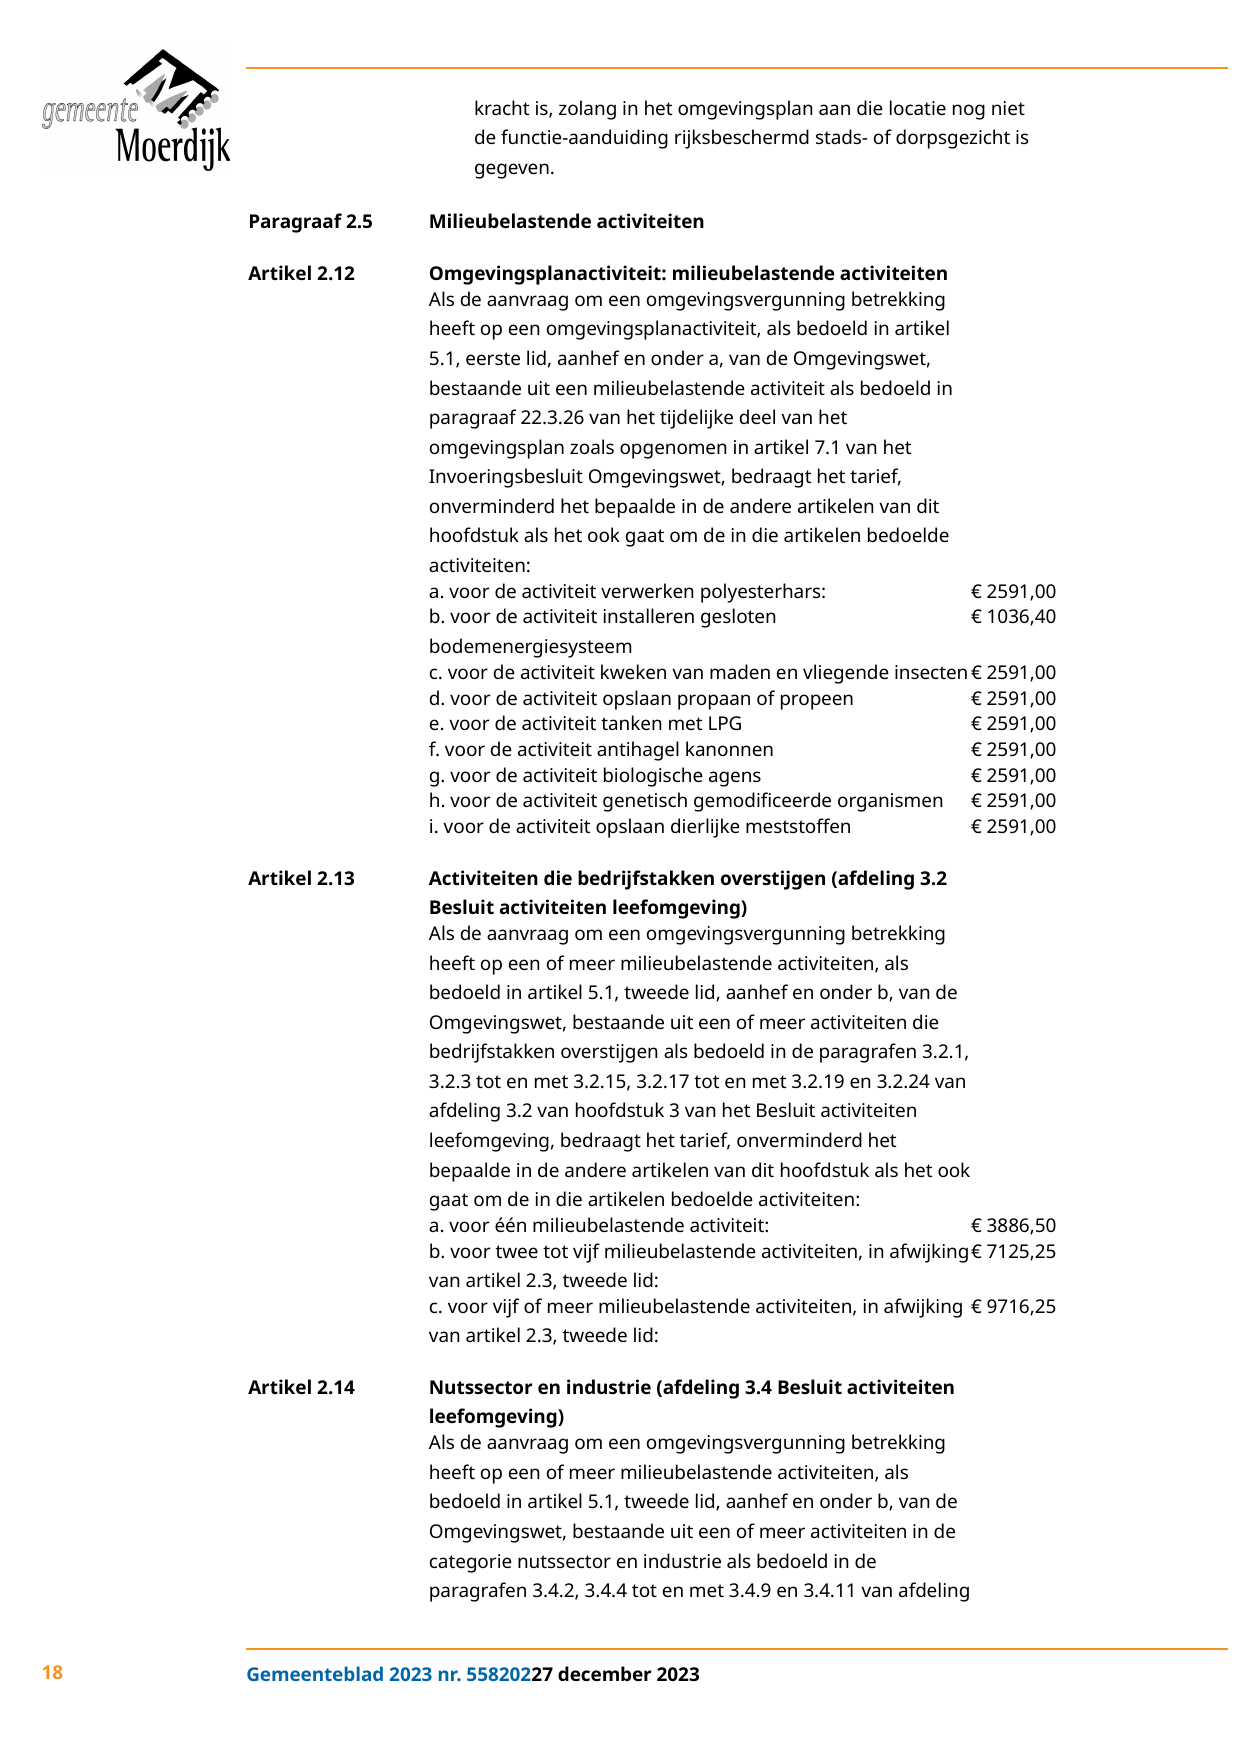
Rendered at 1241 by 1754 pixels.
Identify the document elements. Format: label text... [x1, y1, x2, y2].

table_cell Als de aanvraag om een omgevingsvergunning betrekking heeft op een omgevingsplanactiviteit, als bedoeld in artikel 5.1, eerste lid, aanhef en onder a, van de Omgevingswet, bestaande uit een milieubelastende activiteit als bedoeld in paragraaf 22.3.26 van het tijdelijke deel van het omgevingsplan zoals opgenomen in artikel 7.1 van het Invoeringsbesluit Omgevingswet, bedraagt het tarief, onverminderd het bepaalde in de andere artikelen van dit hoofdstuk als het ook gaat om de in die artikelen bedoelde activiteiten: [429, 286, 971, 578]
table_cell [971, 1430, 1152, 1603]
table_cell i. voor de activiteit opslaan dierlijke meststoffen [429, 813, 971, 839]
table_cell d. voor de activiteit opslaan propaan of propeen [429, 685, 971, 710]
table_cell [248, 1349, 429, 1374]
table_cell Nutssector en industrie (afdeling 3.4 Besluit activiteiten leefomgeving) [429, 1374, 971, 1429]
table_cell € 2591,00 [971, 710, 1152, 736]
table_cell [248, 920, 429, 1212]
table_cell [248, 736, 429, 762]
table_cell [1039, 95, 1152, 180]
table_cell b. voor twee tot vijf milieubelastende activiteiten, in afwijking van artikel 2.3, tweede lid: [429, 1238, 971, 1293]
table_cell € 2591,00 [971, 659, 1152, 685]
table_cell h. voor de activiteit genetisch gemodificeerde organismen [429, 788, 971, 813]
table_cell kracht is, zolang in het omgevingsplan aan die locatie nog niet de functie-aanduiding rijksbeschermd stads- of dorpsgezicht is gegeven. [474, 95, 1038, 180]
table_cell [971, 286, 1152, 578]
table_cell Als de aanvraag om een omgevingsvergunning betrekking heeft op een of meer milieubelastende activiteiten, als bedoeld in artikel 5.1, tweede lid, aanhef en onder b, van de Omgevingswet, bestaande uit een of meer activiteiten in de categorie nutssector en industrie als bedoeld in de paragrafen 3.4.2, 3.4.4 tot en met 3.4.9 en 3.4.11 van afdeling [429, 1430, 971, 1603]
table_cell [248, 578, 429, 604]
table_cell g. voor de activiteit biologische agens [429, 762, 971, 788]
table_cell [971, 260, 1152, 286]
table_cell Artikel 2.14 [248, 1374, 429, 1429]
table_cell € 2591,00 [971, 813, 1152, 839]
table_cell [971, 1349, 1152, 1374]
table_header Paragraaf 2.5 [248, 209, 429, 234]
table_cell [971, 839, 1152, 865]
table_cell € 7125,25 [971, 1238, 1152, 1293]
table_cell € 2591,00 [971, 736, 1152, 762]
table_cell [248, 286, 429, 578]
table_cell [971, 235, 1152, 260]
table_cell [248, 659, 429, 685]
table_cell [248, 710, 429, 736]
table_cell Als de aanvraag om een omgevingsvergunning betrekking heeft op een of meer milieubelastende activiteiten, als bedoeld in artikel 5.1, tweede lid, aanhef en onder b, van de Omgevingswet, bestaande uit een of meer activiteiten die bedrijfstakken overstijgen als bedoeld in de paragrafen 3.2.1, 3.2.3 tot en met 3.2.15, 3.2.17 tot en met 3.2.19 en 3.2.24 van afdeling 3.2 van hoofdstuk 3 van het Besluit activiteiten leefomgeving, bedraagt het tarief, onverminderd het bepaalde in de andere artikelen van dit hoofdstuk als het ook gaat om de in die artikelen bedoelde activiteiten: [429, 920, 971, 1212]
table_cell Artikel 2.12 [248, 260, 429, 286]
table_cell Artikel 2.13 [248, 865, 429, 920]
table_cell [248, 813, 429, 839]
table_cell € 1036,40 [971, 604, 1152, 659]
table_cell [248, 1212, 429, 1238]
table_cell [971, 920, 1152, 1212]
table_header Milieubelastende activiteiten [429, 209, 971, 234]
picture [41, 47, 231, 172]
table_cell [429, 839, 971, 865]
table_cell e. voor de activiteit tanken met LPG [429, 710, 971, 736]
table_cell [248, 95, 474, 180]
table_cell € 3886,50 [971, 1212, 1152, 1238]
table_cell [248, 1430, 429, 1603]
table_cell [248, 839, 429, 865]
table_cell [248, 685, 429, 710]
table_cell [248, 235, 429, 260]
table_cell b. voor de activiteit installeren gesloten bodemenergiesysteem [429, 604, 971, 659]
table_cell [248, 1238, 429, 1293]
table_cell [248, 180, 474, 205]
table_cell [248, 1293, 429, 1348]
table_cell Omgevingsplanactiviteit: milieubelastende activiteiten [429, 260, 971, 286]
table_cell Activiteiten die bedrijfstakken overstijgen (afdeling 3.2 Besluit activiteiten leefomgeving) [429, 865, 971, 920]
table_cell c. voor de activiteit kweken van maden en vliegende insecten [429, 659, 971, 685]
table_cell € 9716,25 [971, 1293, 1152, 1348]
table_cell [474, 180, 1038, 205]
table_header [971, 209, 1152, 234]
table_cell a. voor één milieubelastende activiteit: [429, 1212, 971, 1238]
table_cell [429, 1349, 971, 1374]
table_cell € 2591,00 [971, 762, 1152, 788]
table_cell [248, 762, 429, 788]
table_cell [429, 235, 971, 260]
table_cell [971, 865, 1152, 920]
table_cell € 2591,00 [971, 578, 1152, 604]
table_cell € 2591,00 [971, 685, 1152, 710]
table_cell [248, 788, 429, 813]
table_cell c. voor vijf of meer milieubelastende activiteiten, in afwijking van artikel 2.3, tweede lid: [429, 1293, 971, 1348]
table_cell [248, 604, 429, 659]
table_cell [971, 1374, 1152, 1429]
table_cell f. voor de activiteit antihagel kanonnen [429, 736, 971, 762]
table_cell a. voor de activiteit verwerken polyesterhars: [429, 578, 971, 604]
table_cell € 2591,00 [971, 788, 1152, 813]
table_cell [1039, 180, 1152, 205]
